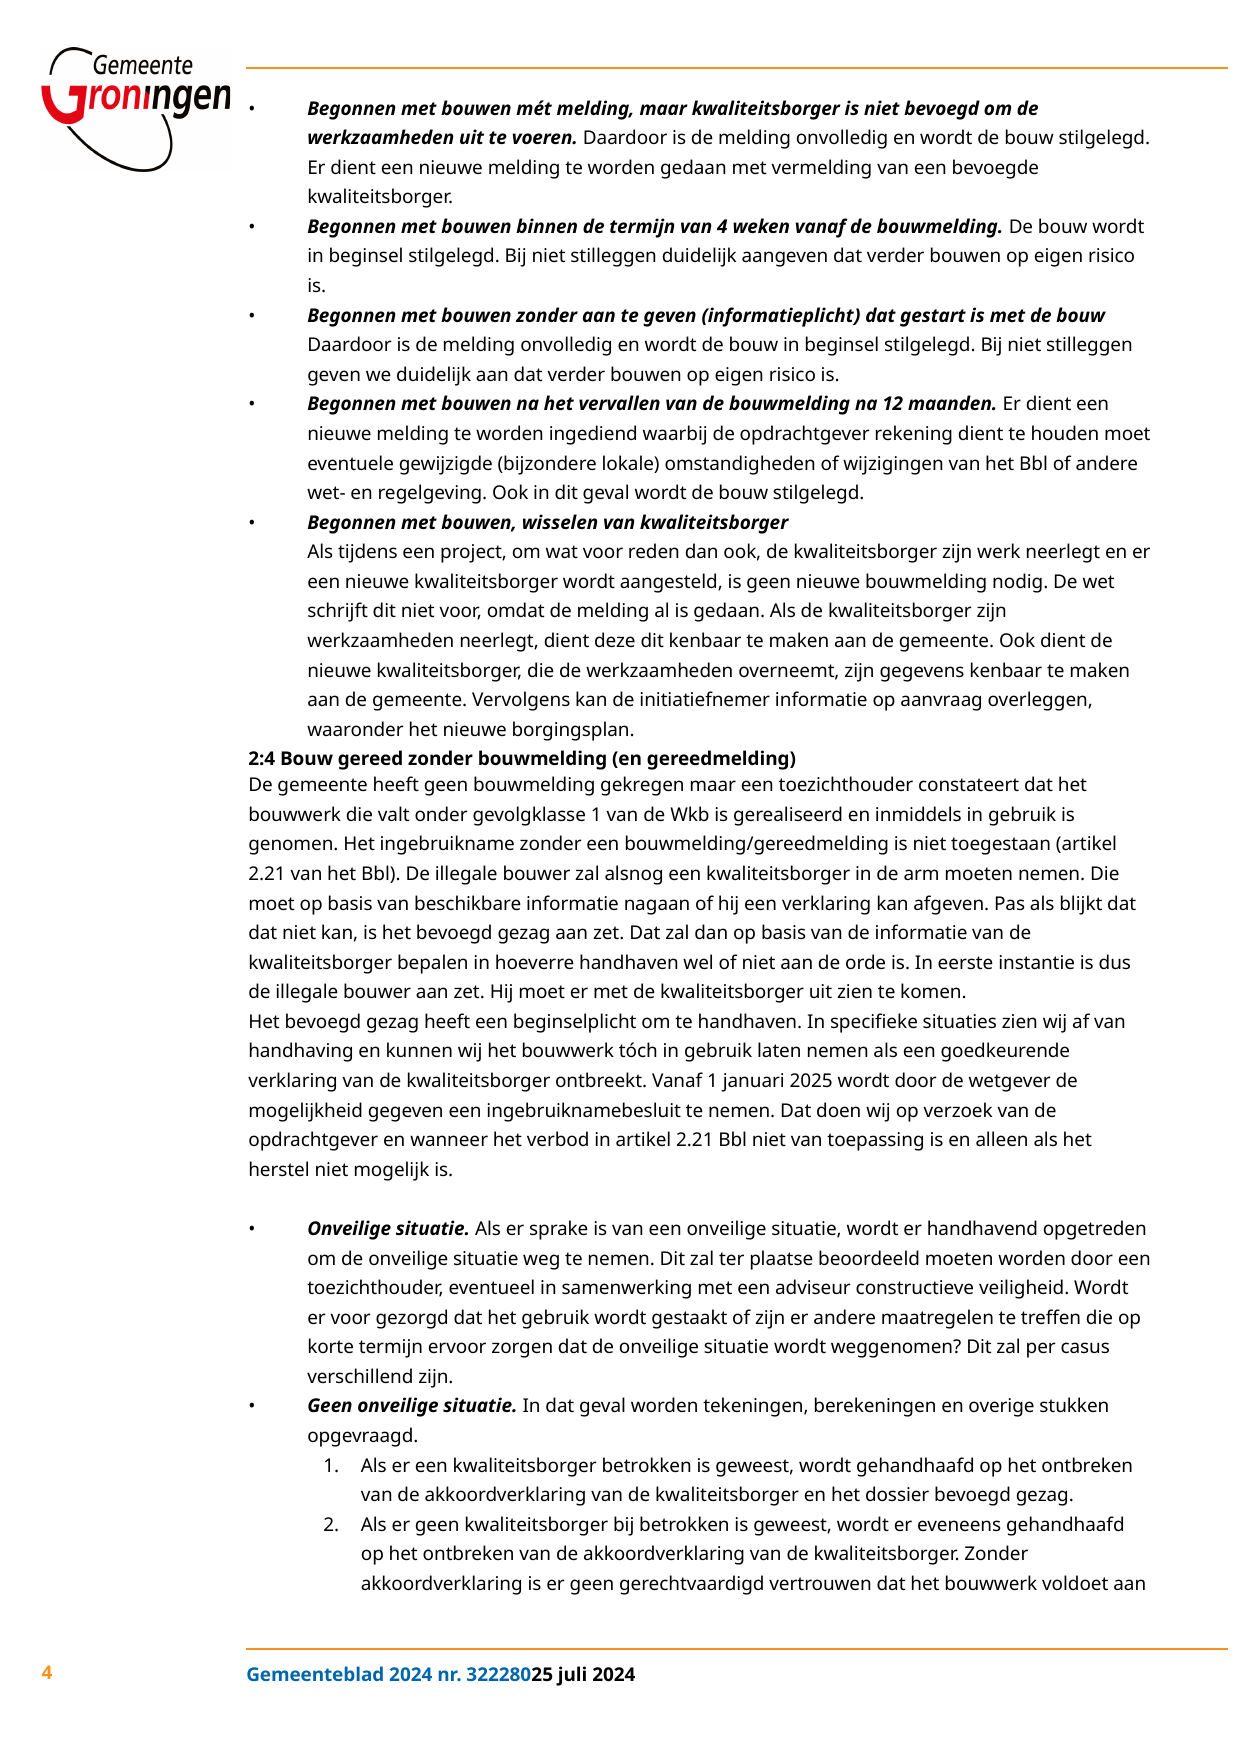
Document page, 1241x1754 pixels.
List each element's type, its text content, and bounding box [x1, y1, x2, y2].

list Begonnen met bouwen binnen de termijn van 4 weken vanaf de bouwmelding. De bouw wordt in beginsel stilgelegd. Bij niet stilleggen duidelijk aangeven dat verder bouwen op eigen risico is. [248, 213, 1152, 298]
list Onveilige situatie. Als er sprake is van een onveilige situatie, wordt er handhavend opgetreden om de onveilige situatie weg te nemen. Dit zal ter plaatse beoordeeld moeten worden door een toezichthouder, eventueel in samenwerking met een adviseur constructieve veiligheid. Wordt er voor gezorgd dat het gebruik wordt gestaakt of zijn er andere maatregelen te treffen die op korte termijn ervoor zorgen dat de onveilige situatie wordt weggenomen? Dit zal per casus verschillend zijn. [248, 1215, 1152, 1389]
list Als er een kwaliteitsborger betrokken is geweest, wordt gehandhaafd op het ontbreken van de akkoordverklaring van de kwaliteitsborger en het dossier bevoegd gezag. [323, 1452, 1152, 1507]
text 2:4 Bouw gereed zonder bouwmelding (en gereedmelding) [248, 746, 1152, 771]
picture [41, 47, 231, 172]
list Als tijdens een project, om wat voor reden dan ook, de kwaliteitsborger zijn werk neerlegt en er een nieuwe kwaliteitsborger wordt aangesteld, is geen nieuwe bouwmelding nodig. De wet schrijft dit niet voor, omdat de melding al is gedaan. Als de kwaliteitsborger zijn werkzaamheden neerlegt, dient deze dit kenbaar te maken aan de gemeente. Ook dient de nieuwe kwaliteitsborger, die de werkzaamheden overneemt, zijn gegevens kenbaar te maken aan de gemeente. Vervolgens kan de initiatiefnemer informatie op aanvraag overleggen, waaronder het nieuwe borgingsplan. [248, 538, 1152, 742]
list Als er geen kwaliteitsborger bij betrokken is geweest, wordt er eveneens gehandhaafd op het ontbreken van de akkoordverklaring van de kwaliteitsborger. Zonder akkoordverklaring is er geen gerechtvaardigd vertrouwen dat het bouwwerk voldoet aan [323, 1511, 1152, 1596]
text De gemeente heeft geen bouwmelding gekregen maar een toezichthouder constateert dat het bouwwerk die valt onder gevolgklasse 1 van de Wkb is gerealiseerd en inmiddels in gebruik is genomen. Het ingebruikname zonder een bouwmelding/gereedmelding is niet toegestaan (artikel 2.21 van het Bbl). De illegale bouwer zal alsnog een kwaliteitsborger in de arm moeten nemen. Die moet op basis van beschikbare informatie nagaan of hij een verklaring kan afgeven. Pas als blijkt dat dat niet kan, is het bevoegd gezag aan zet. Dat zal dan op basis van de informatie van de kwaliteitsborger bepalen in hoeverre handhaven wel of niet aan de orde is. In eerste instantie is dus de illegale bouwer aan zet. Hij moet er met de kwaliteitsborger uit zien te komen. [248, 771, 1152, 1004]
list Daardoor is de melding onvolledig en wordt de bouw in beginsel stilgelegd. Bij niet stilleggen geven we duidelijk aan dat verder bouwen op eigen risico is. [248, 331, 1152, 387]
text Het bevoegd gezag heeft een beginselplicht om te handhaven. In specifieke situaties zien wij af van handhaving en kunnen wij het bouwwerk tóch in gebruik laten nemen als een goedkeurende verklaring van de kwaliteitsborger ontbreekt. Vanaf 1 januari 2025 wordt door de wetgever de mogelijkheid gegeven een ingebruiknamebesluit te nemen. Dat doen wij op verzoek van de opdrachtgever en wanneer het verbod in artikel 2.21 Bbl niet van toepassing is en alleen als het herstel niet mogelijk is. [248, 1008, 1152, 1182]
list Begonnen met bouwen mét melding, maar kwaliteitsborger is niet bevoegd om de werkzaamheden uit te voeren. Daardoor is de melding onvolledig en wordt de bouw stilgelegd. Er dient een nieuwe melding te worden gedaan met vermelding van een bevoegde kwaliteitsborger. [248, 95, 1152, 209]
list Begonnen met bouwen, wisselen van kwaliteitsborger [248, 509, 1152, 535]
list Begonnen met bouwen zonder aan te geven (informatieplicht) dat gestart is met de bouw [248, 302, 1152, 328]
list Geen onveilige situatie. In dat geval worden tekeningen, berekeningen en overige stukken opgevraagd. [248, 1393, 1152, 1448]
list Begonnen met bouwen na het vervallen van de bouwmelding na 12 maanden. Er dient een nieuwe melding te worden ingediend waarbij de opdrachtgever rekening dient te houden moet eventuele gewijzigde (bijzondere lokale) omstandigheden of wijzigingen van het Bbl of andere wet- en regelgeving. Ook in dit geval wordt de bouw stilgelegd. [248, 391, 1152, 505]
